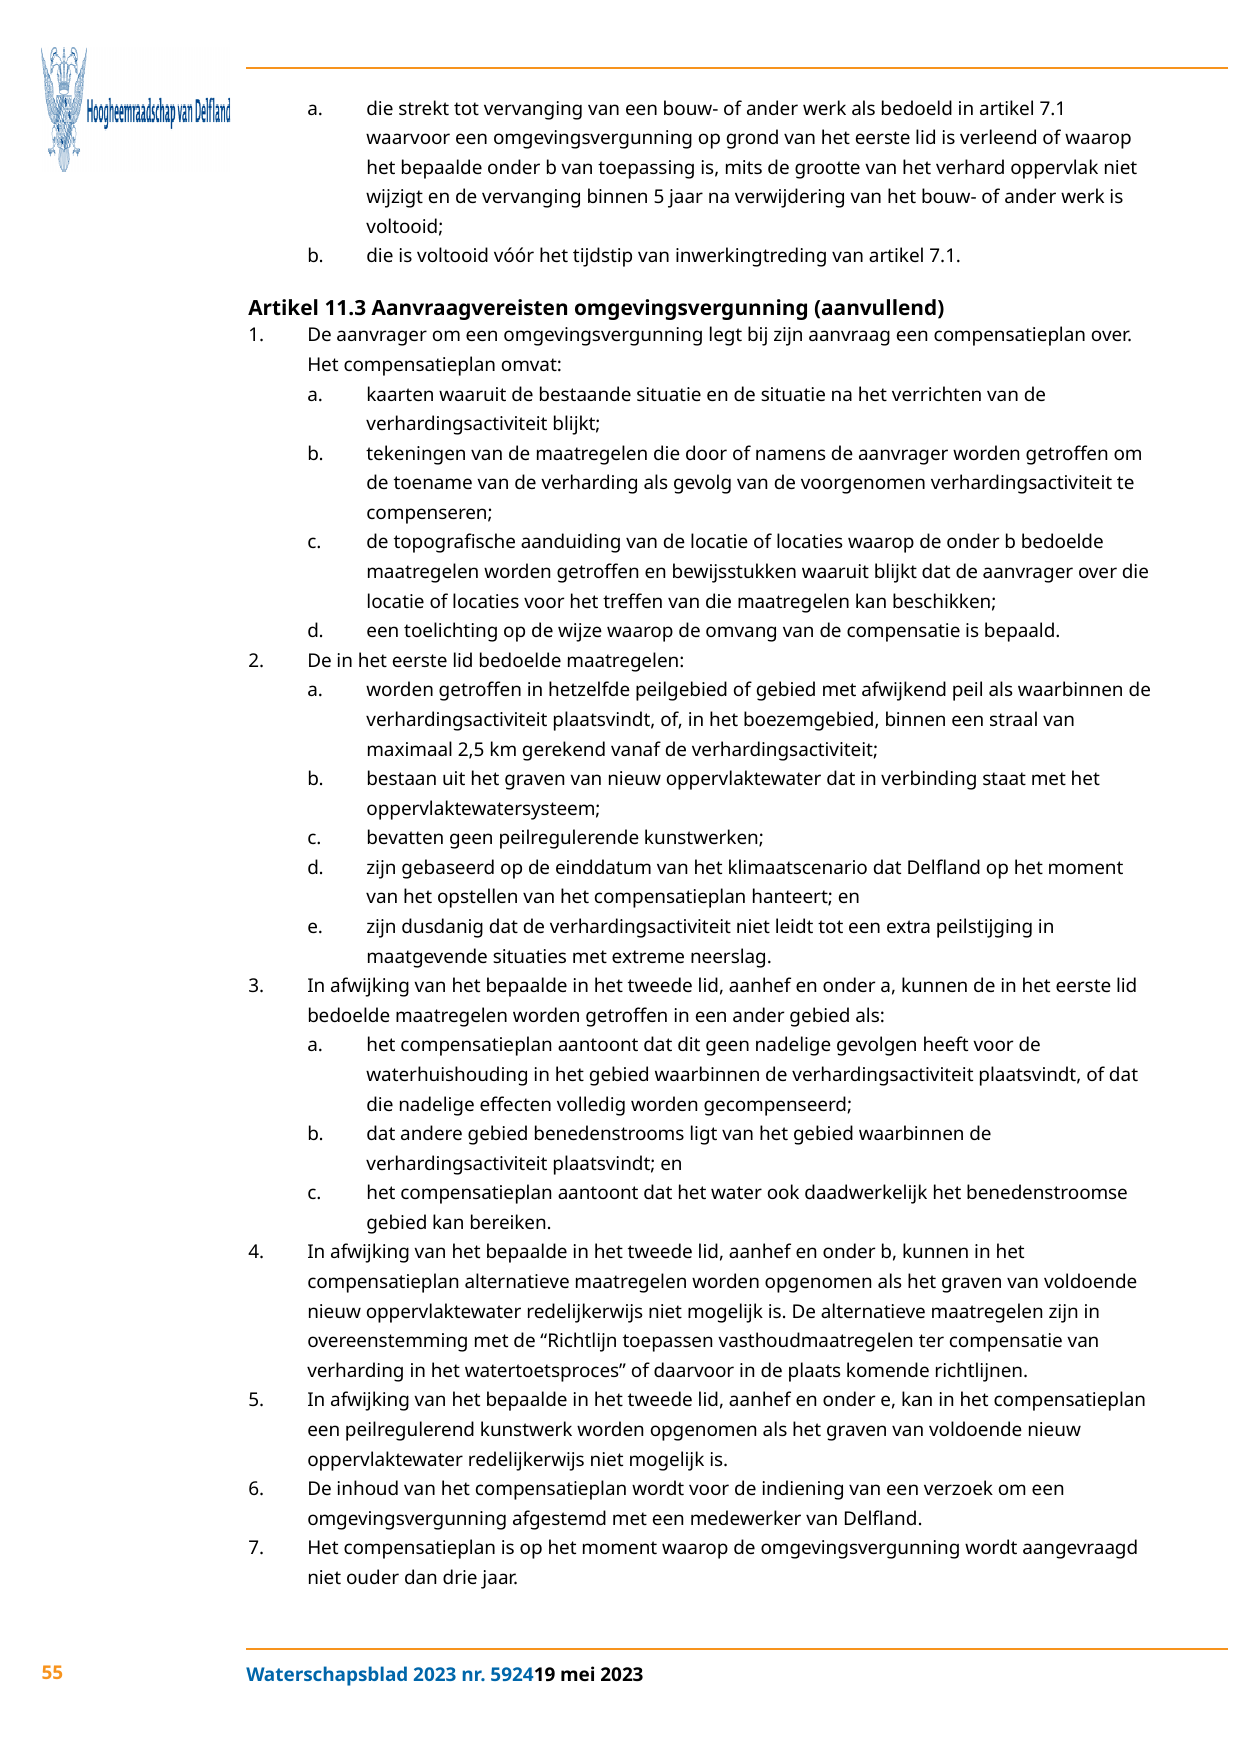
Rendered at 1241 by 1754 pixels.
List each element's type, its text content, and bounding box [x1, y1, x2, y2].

picture [41, 47, 231, 172]
text Artikel 11.3 Aanvraagvereisten omgevingsvergunning (aanvullend) [248, 293, 1152, 322]
list het compensatieplan aantoont dat het water ook daadwerkelijk het benedenstroomse gebied kan bereiken. [307, 1179, 1152, 1235]
list dat andere gebied benedenstrooms ligt van het gebied waarbinnen de verhardingsactiviteit plaatsvindt; en [307, 1120, 1152, 1176]
list een toelichting op de wijze waarop de omvang van de compensatie is bepaald. [307, 617, 1152, 643]
list die is voltooid vóór het tijdstip van inwerkingtreding van artikel 7.1. [307, 243, 1152, 268]
list kaarten waaruit de bestaande situatie en de situatie na het verrichten van de verhardingsactiviteit blijkt; [307, 381, 1152, 436]
list worden getroffen in hetzelfde peilgebied of gebied met afwijkend peil als waarbinnen de verhardingsactiviteit plaatsvindt, of, in het boezemgebied, binnen een straal van maximaal 2,5 km gerekend vanaf de verhardingsactiviteit; [307, 677, 1152, 761]
list zijn dusdanig dat de verhardingsactiviteit niet leidt tot een extra peilstijging in maatgevende situaties met extreme neerslag. [307, 913, 1152, 968]
list De aanvrager om een omgevingsvergunning legt bij zijn aanvraag een compensatieplan over. Het compensatieplan omvat: [248, 322, 1152, 377]
list tekeningen van de maatregelen die door of namens de aanvrager worden getroffen om de toename van de verharding als gevolg van de voorgenomen verhardingsactiviteit te compenseren; [307, 440, 1152, 525]
list de topografische aanduiding van de locatie of locaties waarop de onder b bedoelde maatregelen worden getroffen en bewijsstukken waaruit blijkt dat de aanvrager over die locatie of locaties voor het treffen van die maatregelen kan beschikken; [307, 529, 1152, 613]
list het compensatieplan aantoont dat dit geen nadelige gevolgen heeft voor de waterhuishouding in het gebied waarbinnen de verhardingsactiviteit plaatsvindt, of dat die nadelige effecten volledig worden gecompenseerd; [307, 1032, 1152, 1116]
list bestaan uit het graven van nieuw oppervlaktewater dat in verbinding staat met het oppervlaktewatersysteem; [307, 765, 1152, 821]
list In afwijking van het bepaalde in het tweede lid, aanhef en onder a, kunnen de in het eerste lid bedoelde maatregelen worden getroffen in een ander gebied als: [248, 972, 1152, 1028]
list In afwijking van het bepaalde in het tweede lid, aanhef en onder e, kan in het compensatieplan een peilregulerend kunstwerk worden opgenomen als het graven van voldoende nieuw oppervlaktewater redelijkerwijs niet mogelijk is. [248, 1387, 1152, 1471]
list Het compensatieplan is op het moment waarop de omgevingsvergunning wordt aangevraagd niet ouder dan drie jaar. [248, 1534, 1152, 1590]
list die strekt tot vervanging van een bouw- of ander werk als bedoeld in artikel 7.1 waarvoor een omgevingsvergunning op grond van het eerste lid is verleend of waarop het bepaalde onder b van toepassing is, mits de grootte van het verhard oppervlak niet wijzigt en de vervanging binnen 5 jaar na verwijdering van het bouw- of ander werk is voltooid; [307, 95, 1152, 239]
list De inhoud van het compensatieplan wordt voor de indiening van een verzoek om een omgevingsvergunning afgestemd met een medewerker van Delfland. [248, 1475, 1152, 1531]
list De in het eerste lid bedoelde maatregelen: [248, 647, 1152, 673]
list zijn gebaseerd op de einddatum van het klimaatscenario dat Delfland op het moment van het opstellen van het compensatieplan hanteert; en [307, 854, 1152, 909]
list In afwijking van het bepaalde in het tweede lid, aanhef en onder b, kunnen in het compensatieplan alternatieve maatregelen worden opgenomen als het graven van voldoende nieuw oppervlaktewater redelijkerwijs niet mogelijk is. De alternatieve maatregelen zijn in overeenstemming met de “Richtlijn toepassen vasthoudmaatregelen ter compensatie van verharding in het watertoetsproces” of daarvoor in de plaats komende richtlijnen. [248, 1239, 1152, 1383]
list bevatten geen peilregulerende kunstwerken; [307, 824, 1152, 850]
